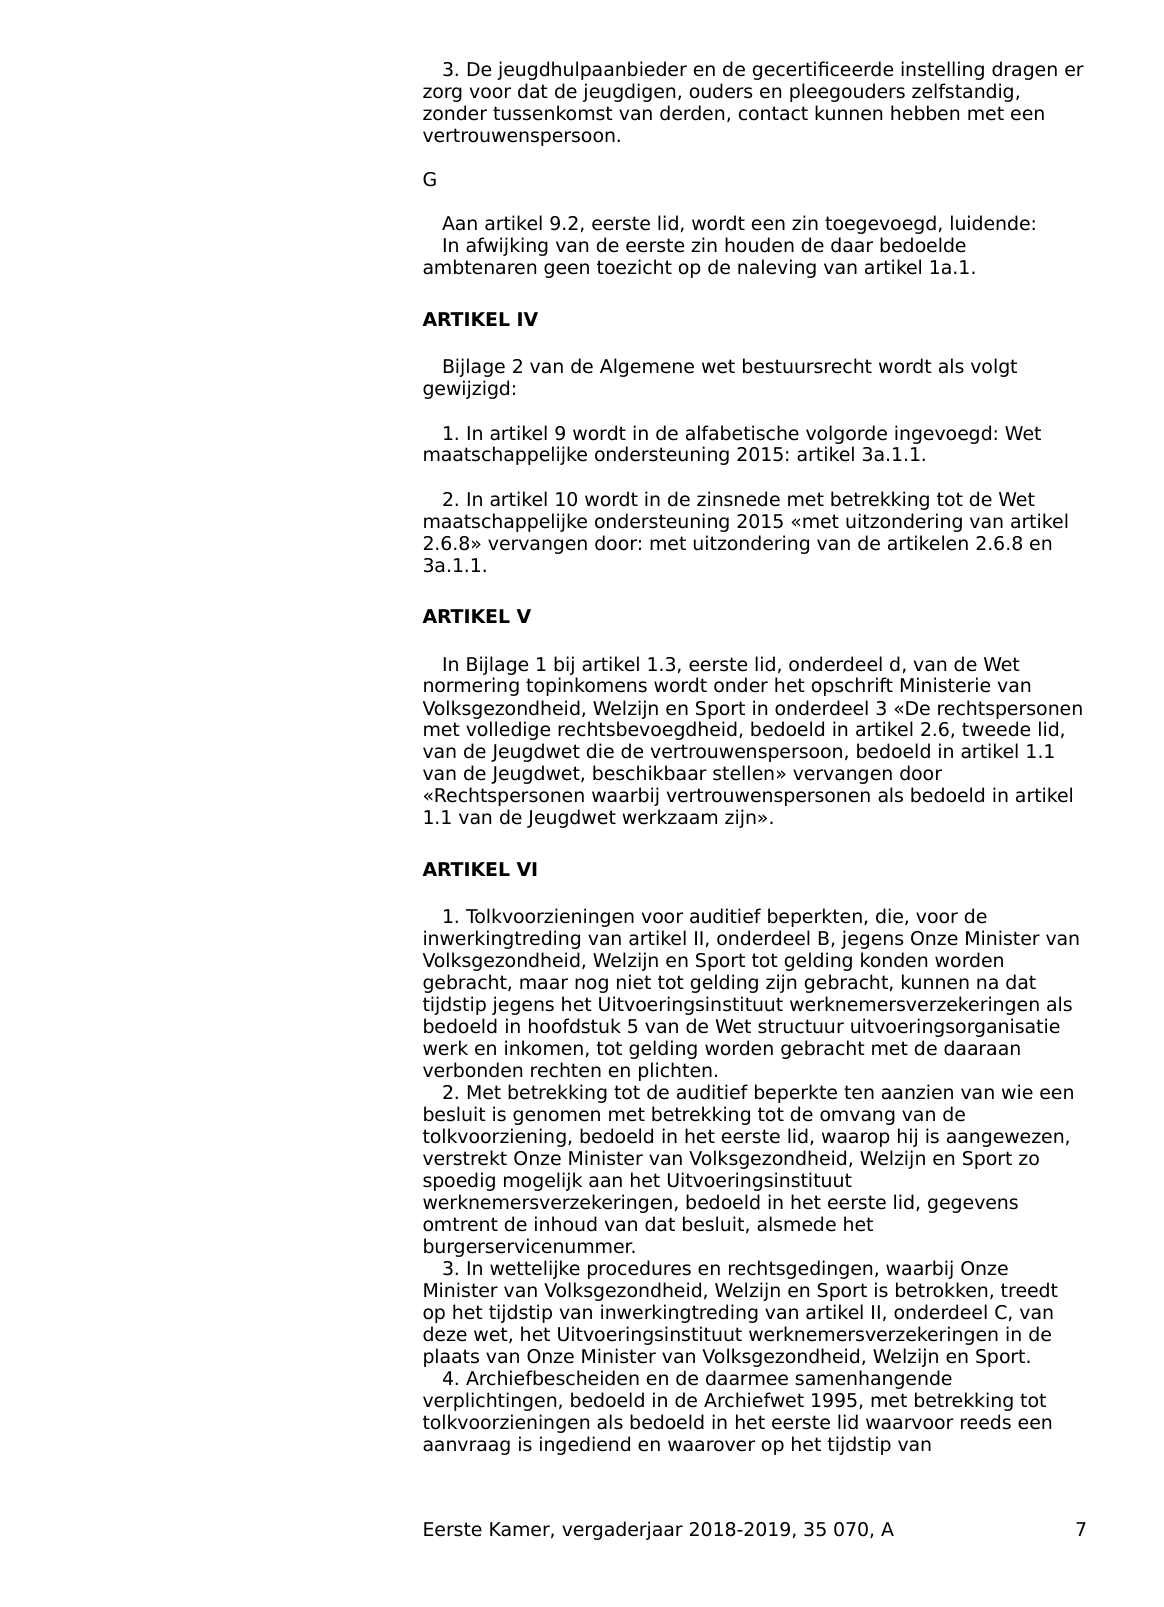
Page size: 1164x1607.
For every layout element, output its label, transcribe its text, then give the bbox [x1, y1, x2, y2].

text 2. In artikel 10 wordt in de zinsnede met betrekking tot de Wet maatschappelijke ondersteuning 2015 «met uitzondering van artikel 2.6.8» vervangen door: met uitzondering van de artikelen 2.6.8 en 3a.1.1. [422, 488, 1087, 576]
subtitle ARTIKEL V [422, 606, 1087, 628]
text Aan artikel 9.2, eerste lid, wordt een zin toegevoegd, luidende: [422, 213, 1087, 235]
text 4. Archiefbescheiden en de daarmee samenhangende verplichtingen, bedoeld in de Archiefwet 1995, met betrekking tot tolkvoorzieningen als bedoeld in het eerste lid waarvoor reeds een aanvraag is ingediend en waarover op het tijdstip van [422, 1368, 1087, 1456]
text 3. In wettelijke procedures en rechtsgedingen, waarbij Onze Minister van Volksgezondheid, Welzijn en Sport is betrokken, treedt op het tijdstip van inwerkingtreding van artikel II, onderdeel C, van deze wet, het Uitvoeringsinstituut werknemersverzekeringen in de plaats van Onze Minister van Volksgezondheid, Welzijn en Sport. [422, 1258, 1087, 1368]
text In Bijlage 1 bij artikel 1.3, eerste lid, onderdeel d, van de Wet normering topinkomens wordt onder het opschrift Ministerie van Volksgezondheid, Welzijn en Sport in onderdeel 3 «De rechtspersonen met volledige rechtsbevoegdheid, bedoeld in artikel 2.6, tweede lid, van de Jeugdwet die de vertrouwenspersoon, bedoeld in artikel 1.1 van de Jeugdwet, beschikbaar stellen» vervangen door «Rechtspersonen waarbij vertrouwenspersonen als bedoeld in artikel 1.1 van de Jeugdwet werkzaam zijn». [422, 653, 1087, 829]
text 1. Tolkvoorzieningen voor auditief beperkten, die, voor de inwerkingtreding van artikel II, onderdeel B, jegens Onze Minister van Volksgezondheid, Welzijn en Sport tot gelding konden worden gebracht, maar nog niet tot gelding zijn gebracht, kunnen na dat tijdstip jegens het Uitvoeringsinstituut werknemersverzekeringen als bedoeld in hoofdstuk 5 van de Wet structuur uitvoeringsorganisatie werk en inkomen, tot gelding worden gebracht met de daaraan verbonden rechten en plichten. [422, 906, 1087, 1082]
text 1. In artikel 9 wordt in de alfabetische volgorde ingevoegd: Wet maatschappelijke ondersteuning 2015: artikel 3a.1.1. [422, 422, 1087, 466]
subtitle ARTIKEL IV [422, 309, 1087, 331]
text 2. Met betrekking tot de auditief beperkte ten aanzien van wie een besluit is genomen met betrekking tot de omvang van de tolkvoorziening, bedoeld in het eerste lid, waarop hij is aangewezen, verstrekt Onze Minister van Volksgezondheid, Welzijn en Sport zo spoedig mogelijk aan het Uitvoeringsinstituut werknemersverzekeringen, bedoeld in het eerste lid, gegevens omtrent de inhoud van dat besluit, alsmede het burgerservicenummer. [422, 1082, 1087, 1258]
text In afwijking van de eerste zin houden de daar bedoelde ambtenaren geen toezicht op de naleving van artikel 1a.1. [422, 235, 1087, 279]
subtitle ARTIKEL VI [422, 859, 1087, 881]
text 3. De jeugdhulpaanbieder en de gecertificeerde instelling dragen er zorg voor dat de jeugdigen, ouders en pleegouders zelfstandig, zonder tussenkomst van derden, contact kunnen hebben met een vertrouwenspersoon. [422, 59, 1087, 147]
text G [422, 169, 1087, 191]
text Bijlage 2 van de Algemene wet bestuursrecht wordt als volgt gewijzigd: [422, 356, 1087, 400]
